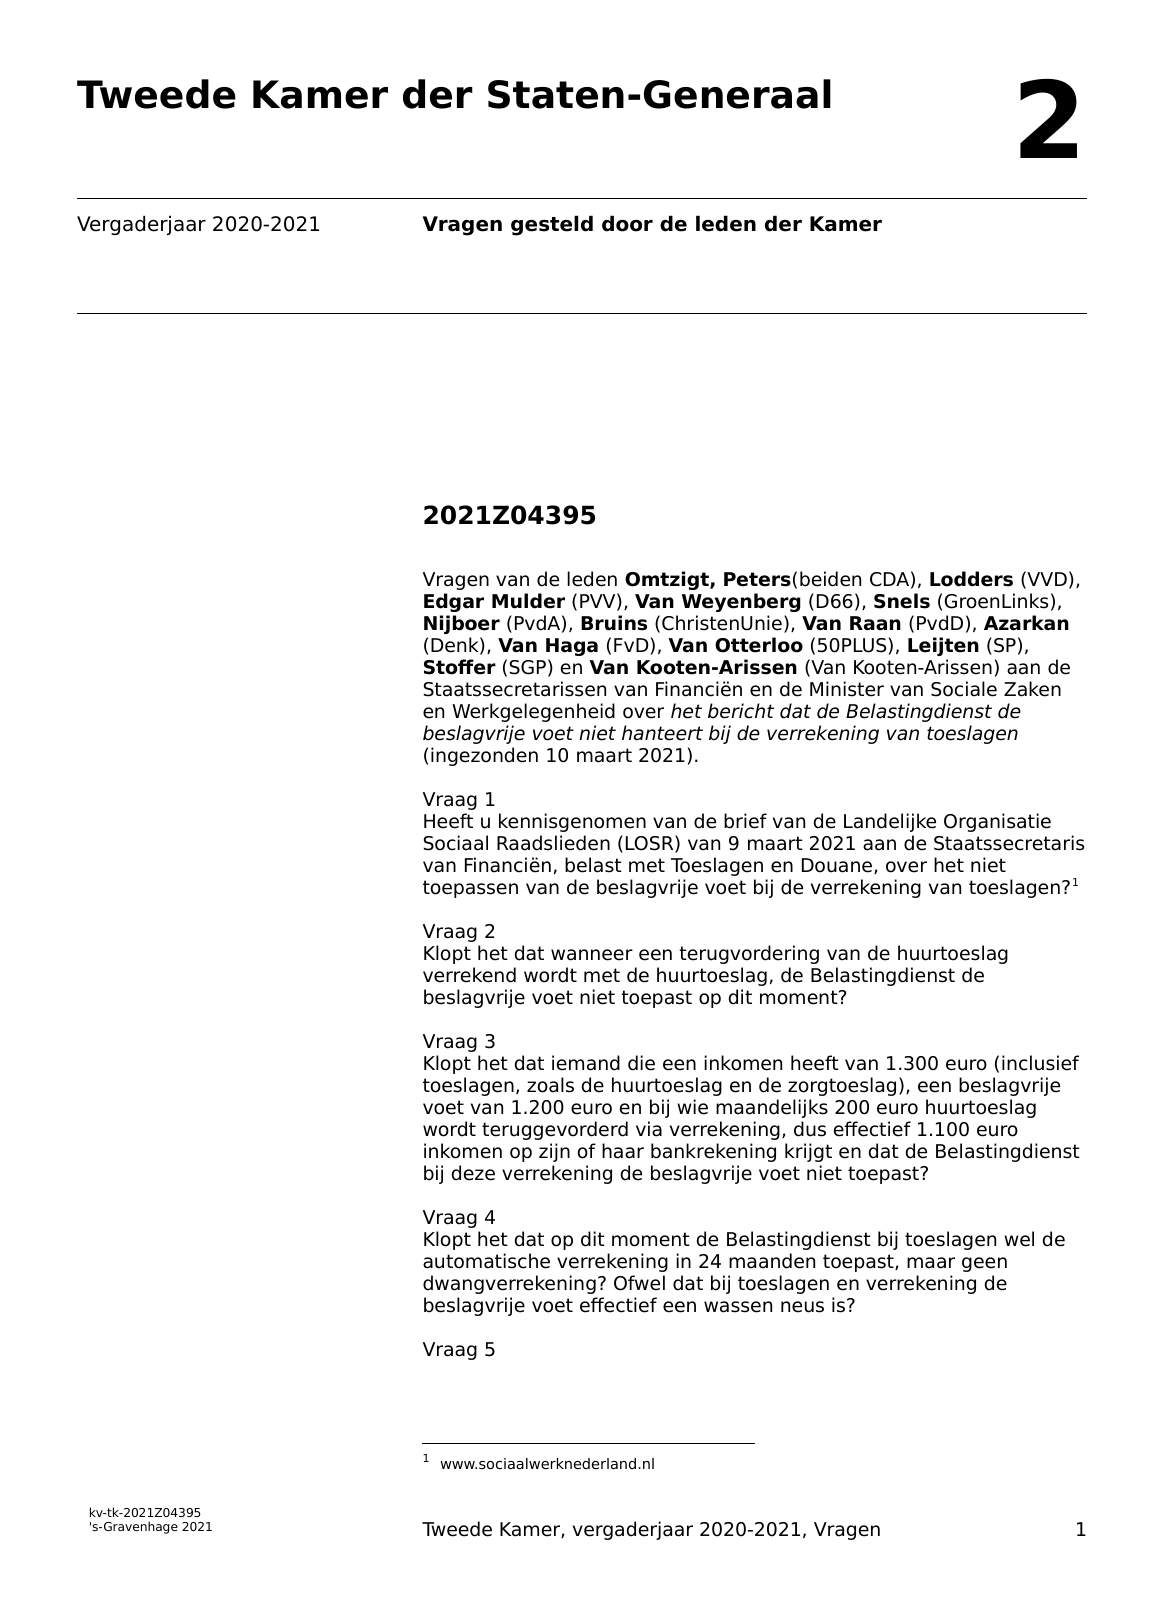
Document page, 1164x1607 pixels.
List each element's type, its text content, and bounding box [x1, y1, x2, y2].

text www.sociaalwerknederland.nl [422, 1452, 1087, 1474]
table_header 2 [886, 59, 1087, 198]
text Vraag 1 [422, 789, 1087, 811]
text Heeft u kennisgenomen van de brief van de Landelijke Organisatie Sociaal Raadslieden (LOSR) van 9 maart 2021 aan de Staatssecretaris van Financiën, belast met Toeslagen en Douane, over het niet toepassen van de beslagvrije voet bij de verrekening van toeslagen? [422, 811, 1087, 899]
text Vraag 3 [422, 1031, 1087, 1053]
text Klopt het dat op dit moment de Belastingdienst bij toeslagen wel de automatische verrekening in 24 maanden toepast, maar geen dwangverrekening? Ofwel dat bij toeslagen en verrekening de beslagvrije voet effectief een wassen neus is? [422, 1229, 1087, 1317]
text kv-tk-2021Z04395 [88, 1506, 323, 1520]
text Klopt het dat iemand die een inkomen heeft van 1.300 euro (inclusief toeslagen, zoals de huurtoeslag en de zorgtoeslag), een beslagvrije voet van 1.200 euro en bij wie maandelijks 200 euro huurtoeslag wordt teruggevorderd via verrekening, dus effectief 1.100 euro inkomen op zijn of haar bankrekening krijgt en dat de Belastingdienst bij deze verrekening de beslagvrije voet niet toepast? [422, 1053, 1087, 1185]
text 2021Z04395 [422, 501, 1087, 531]
table_header Tweede Kamer der Staten-Generaal [77, 59, 886, 198]
text Vraag 2 [422, 921, 1087, 943]
text 's-Gravenhage 2021 [88, 1520, 323, 1534]
table_cell Vergaderjaar 2020-2021 [77, 199, 422, 313]
text Vragen van de leden Omtzigt, Peters(beiden CDA), Lodders (VVD), Edgar Mulder (PVV), Van Weyenberg (D66), Snels (GroenLinks), Nijboer (PvdA), Bruins (ChristenUnie), Van Raan (PvdD), Azarkan (Denk), Van Haga (FvD), Van Otterloo (50PLUS), Leijten (SP), Stoffer (SGP) en Van Kooten-Arissen (Van Kooten-Arissen) aan de Staatssecretarissen van Financiën en de Minister van Sociale Zaken en Werkgelegenheid over het bericht dat de Belastingdienst de beslagvrije voet niet hanteert bij de verrekening van toeslagen (ingezonden 10 maart 2021). [422, 569, 1087, 767]
text Vraag 4 [422, 1207, 1087, 1229]
text Vraag 5 [422, 1339, 1087, 1361]
table_cell Vragen gesteld door de leden der Kamer [422, 199, 1087, 313]
text Klopt het dat wanneer een terugvordering van de huurtoeslag verrekend wordt met de huurtoeslag, de Belastingdienst de beslagvrije voet niet toepast op dit moment? [422, 943, 1087, 1009]
